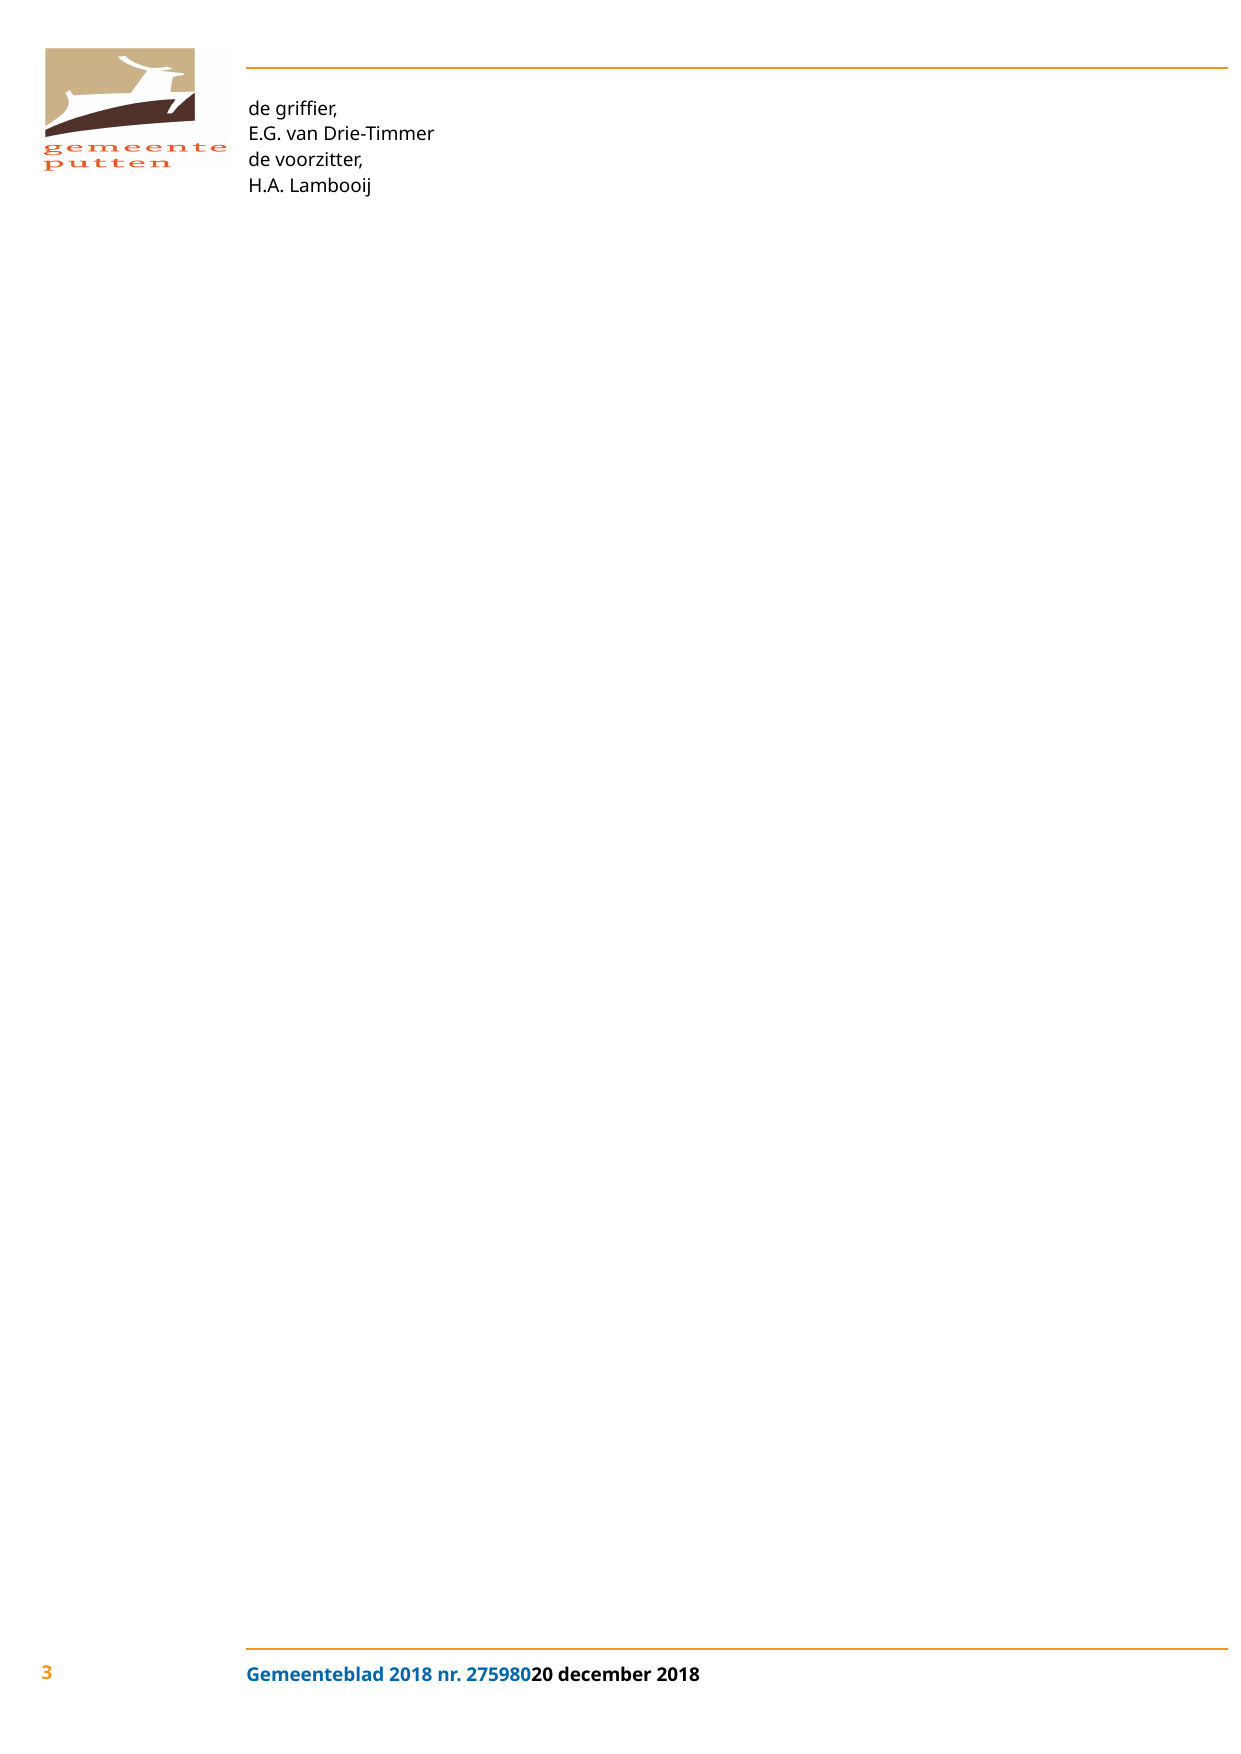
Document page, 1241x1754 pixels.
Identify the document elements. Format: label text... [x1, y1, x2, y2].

text de griffier, [248, 95, 1152, 121]
text E.G. van Drie-Timmer [248, 121, 1152, 146]
text H.A. Lambooij [248, 172, 1152, 198]
text de voorzitter, [248, 146, 1152, 172]
picture [41, 47, 231, 172]
